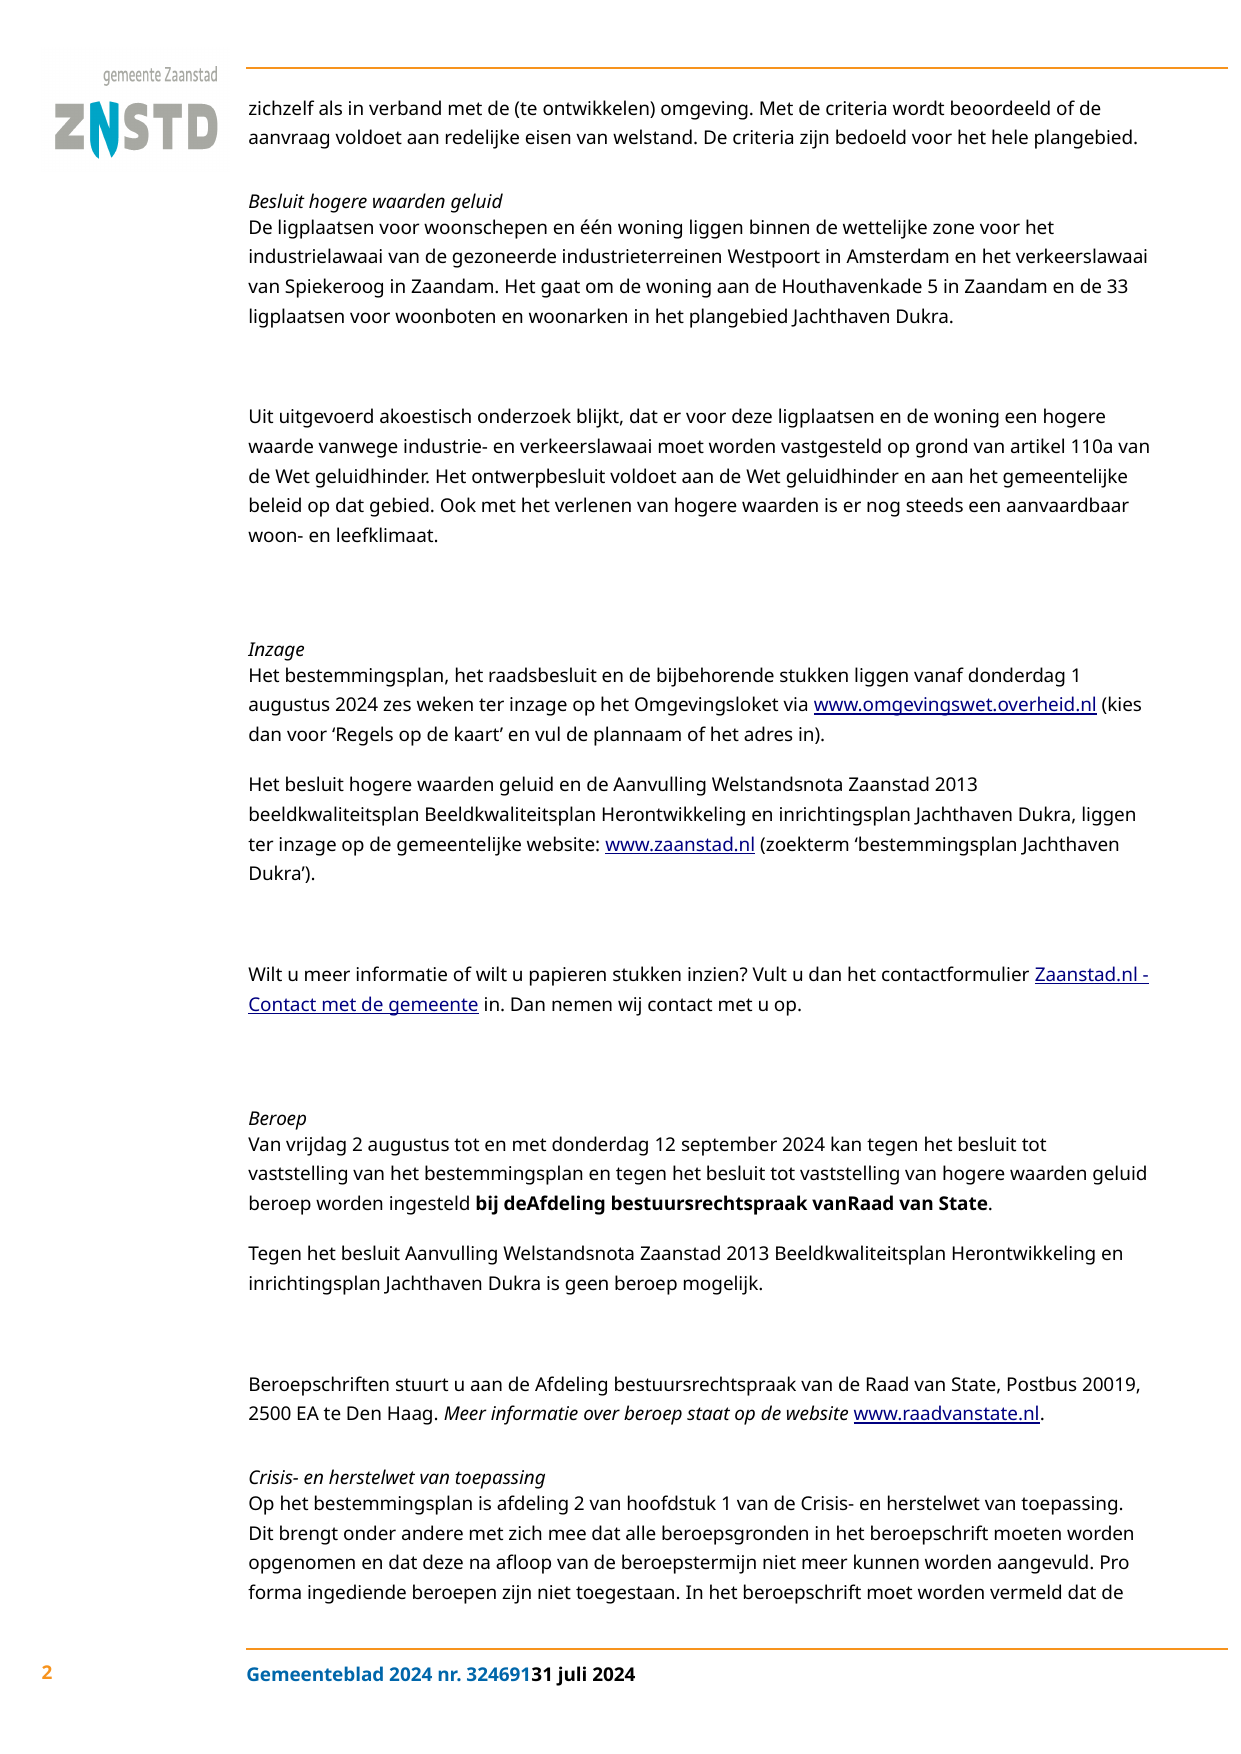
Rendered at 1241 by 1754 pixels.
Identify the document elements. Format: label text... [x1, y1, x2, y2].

text Op het bestemmingsplan is afdeling 2 van hoofdstuk 1 van de Crisis- en herstelwet van toepassing. Dit brengt onder andere met zich mee dat alle beroepsgronden in het beroepschrift moeten worden opgenomen en dat deze na afloop van de beroepstermijn niet meer kunnen worden aangevuld. Pro forma ingediende beroepen zijn niet toegestaan. In het beroepschrift moet worden vermeld dat de [248, 1490, 1152, 1605]
text Het bestemmingsplan, het raadsbesluit en de bijbehorende stukken liggen vanaf donderdag 1 augustus 2024 zes weken ter inzage op het Omgevingsloket via www.omgevingswet.overheid.nl (kies dan voor ‘Regels op de kaart’ en vul de plannaam of het adres in). [248, 662, 1152, 747]
text Inzage [248, 636, 1152, 662]
text Wilt u meer informatie of wilt u papieren stukken inzien? Vult u dan het contactformulier Zaanstad.nl - Contact met de gemeente in. Dan nemen wij contact met u op. [248, 961, 1152, 1017]
text De ligplaatsen voor woonschepen en één woning liggen binnen de wettelijke zone voor het industrielawaai van de gezoneerde industrieterreinen Westpoort in Amsterdam en het verkeerslawaai van Spiekeroog in Zaandam. Het gaat om de woning aan de Houthavenkade 5 in Zaandam en de 33 ligplaatsen voor woonboten en woonarken in het plangebied Jachthaven Dukra. [248, 214, 1152, 328]
text Van vrijdag 2 augustus tot en met donderdag 12 september 2024 kan tegen het besluit tot vaststelling van het bestemmingsplan en tegen het besluit tot vaststelling van hogere waarden geluid beroep worden ingesteld bij deAfdeling bestuursrechtspraak vanRaad van State. [248, 1131, 1152, 1216]
text Het besluit hogere waarden geluid en de Aanvulling Welstandsnota Zaanstad 2013 beeldkwaliteitsplan Beeldkwaliteitsplan Herontwikkeling en inrichtingsplan Jachthaven Dukra, liggen ter inzage op de gemeentelijke website: www.zaanstad.nl (zoekterm ‘bestemmingsplan Jachthaven Dukra’). [248, 772, 1152, 886]
text Beroepschriften stuurt u aan de Afdeling bestuursrechtspraak van de Raad van State, Postbus 20019, 2500 EA te Den Haag. Meer informatie over beroep staat op de website www.raadvanstate.nl. [248, 1371, 1152, 1426]
text Crisis- en herstelwet van toepassing [248, 1464, 1152, 1490]
text Tegen het besluit Aanvulling Welstandsnota Zaanstad 2013 Beeldkwaliteitsplan Herontwikkeling en inrichtingsplan Jachthaven Dukra is geen beroep mogelijk. [248, 1241, 1152, 1296]
text Beroep [248, 1105, 1152, 1131]
picture [41, 47, 231, 172]
text Besluit hogere waarden geluid [248, 188, 1152, 214]
text Uit uitgevoerd akoestisch onderzoek blijkt, dat er voor deze ligplaatsen en de woning een hogere waarde vanwege industrie- en verkeerslawaai moet worden vastgesteld op grond van artikel 110a van de Wet geluidhinder. Het ontwerpbesluit voldoet aan de Wet geluidhinder en aan het gemeentelijke beleid op dat gebied. Ook met het verlenen van hogere waarden is er nog steeds een aanvaardbaar woon- en leefklimaat. [248, 404, 1152, 548]
text zichzelf als in verband met de (te ontwikkelen) omgeving. Met de criteria wordt beoordeeld of de aanvraag voldoet aan redelijke eisen van welstand. De criteria zijn bedoeld voor het hele plangebied. [248, 95, 1152, 150]
